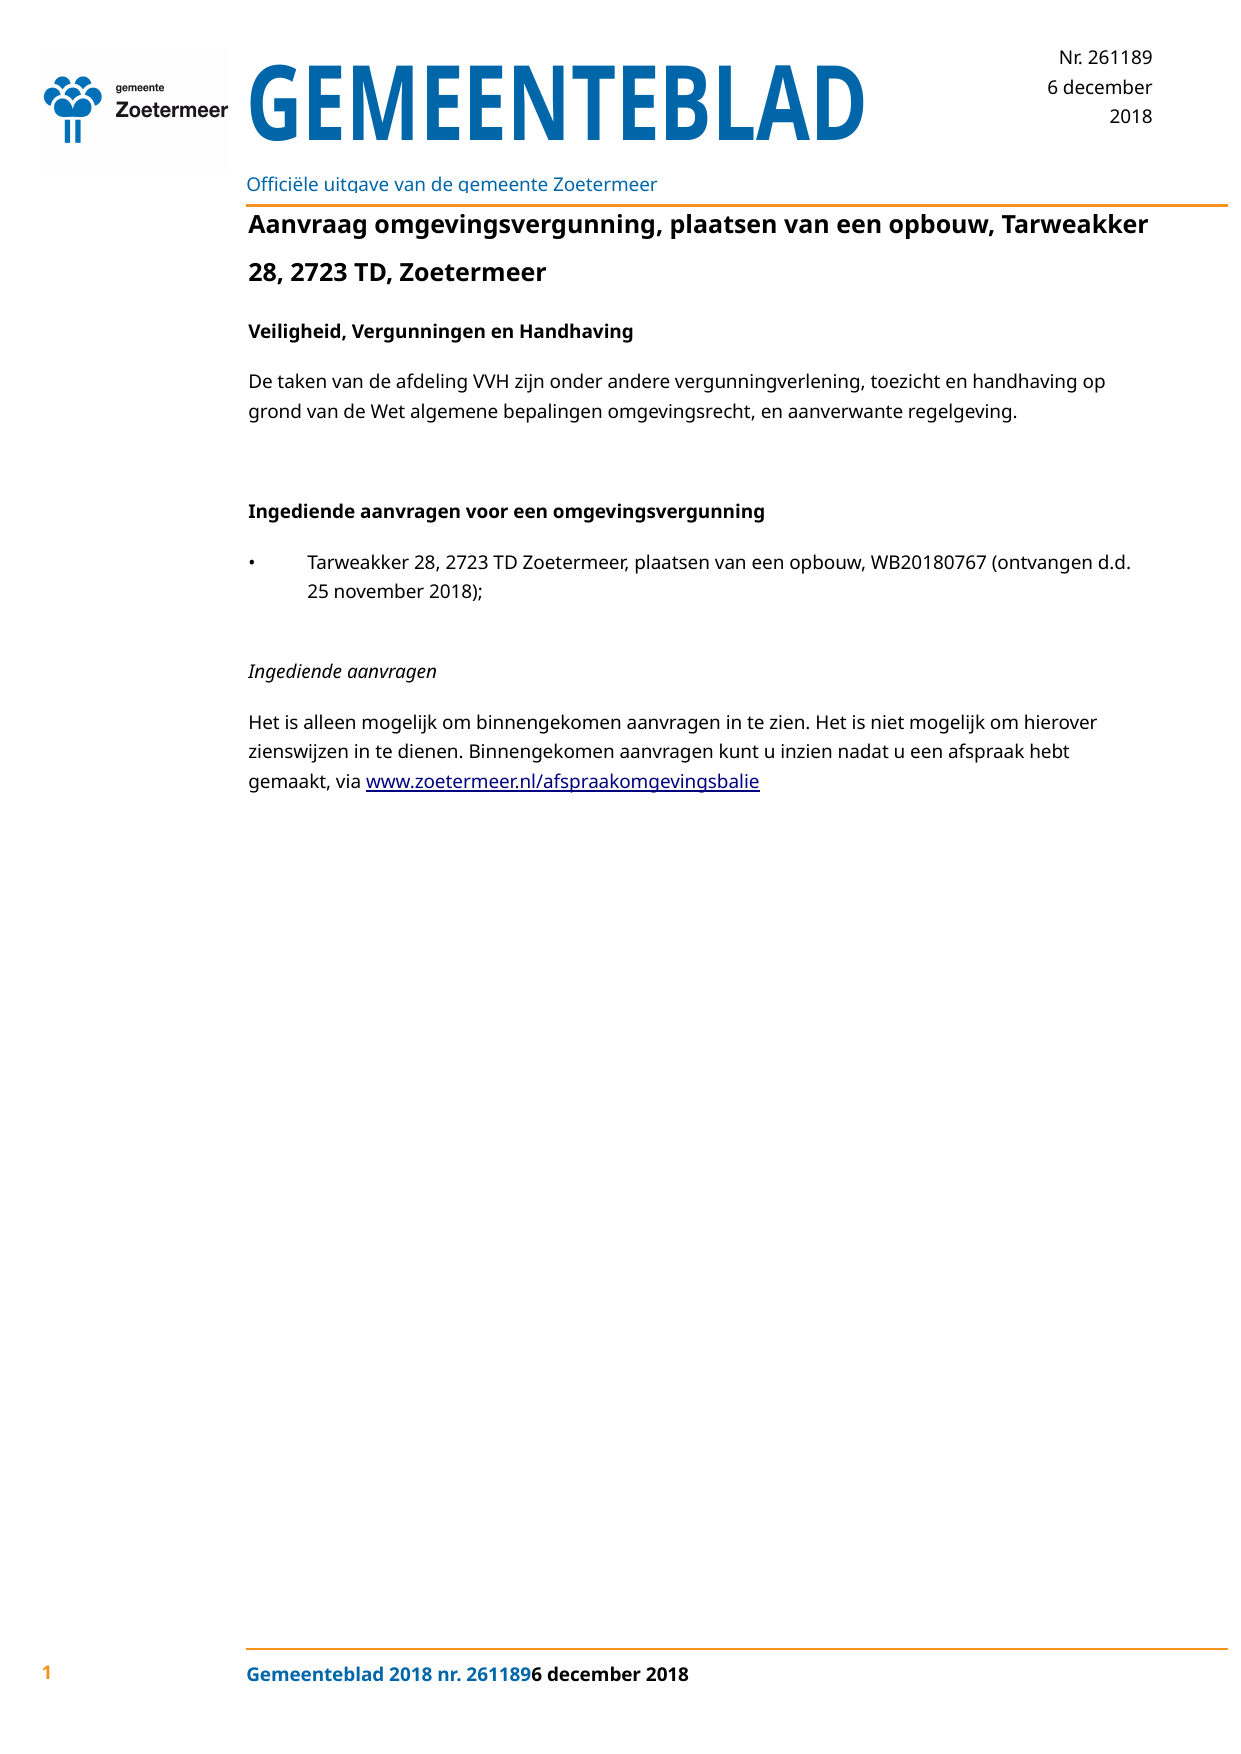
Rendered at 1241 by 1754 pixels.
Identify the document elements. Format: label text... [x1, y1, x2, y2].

text Het is alleen mogelijk om binnengekomen aanvragen in te zien. Het is niet mogelijk om hierover zienswijzen in te dienen. Binnengekomen aanvragen kunt u inzien nadat u een afspraak hebt gemaakt, via www.zoetermeer.nl/afspraakomgevingsbalie [248, 709, 1152, 794]
text Aanvraag omgevingsvergunning, plaatsen van een opbouw, Tarweakker 28, 2723 TD, Zoetermeer [248, 207, 1152, 288]
text De taken van de afdeling VVH zijn onder andere vergunningverlening, toezicht en handhaving op grond van de Wet algemene bepalingen omgevingsrecht, en aanverwante regelgeving. [248, 368, 1152, 424]
text Ingediende aanvragen [248, 659, 1152, 684]
picture [41, 47, 231, 172]
list Tarweakker 28, 2723 TD Zoetermeer, plaatsen van een opbouw, WB20180767 (ontvangen d.d. 25 november 2018); [248, 549, 1152, 604]
text Veiligheid, Vergunningen en Handhaving [248, 318, 1152, 344]
text Ingediende aanvragen voor een omgevingsvergunning [248, 499, 1152, 524]
